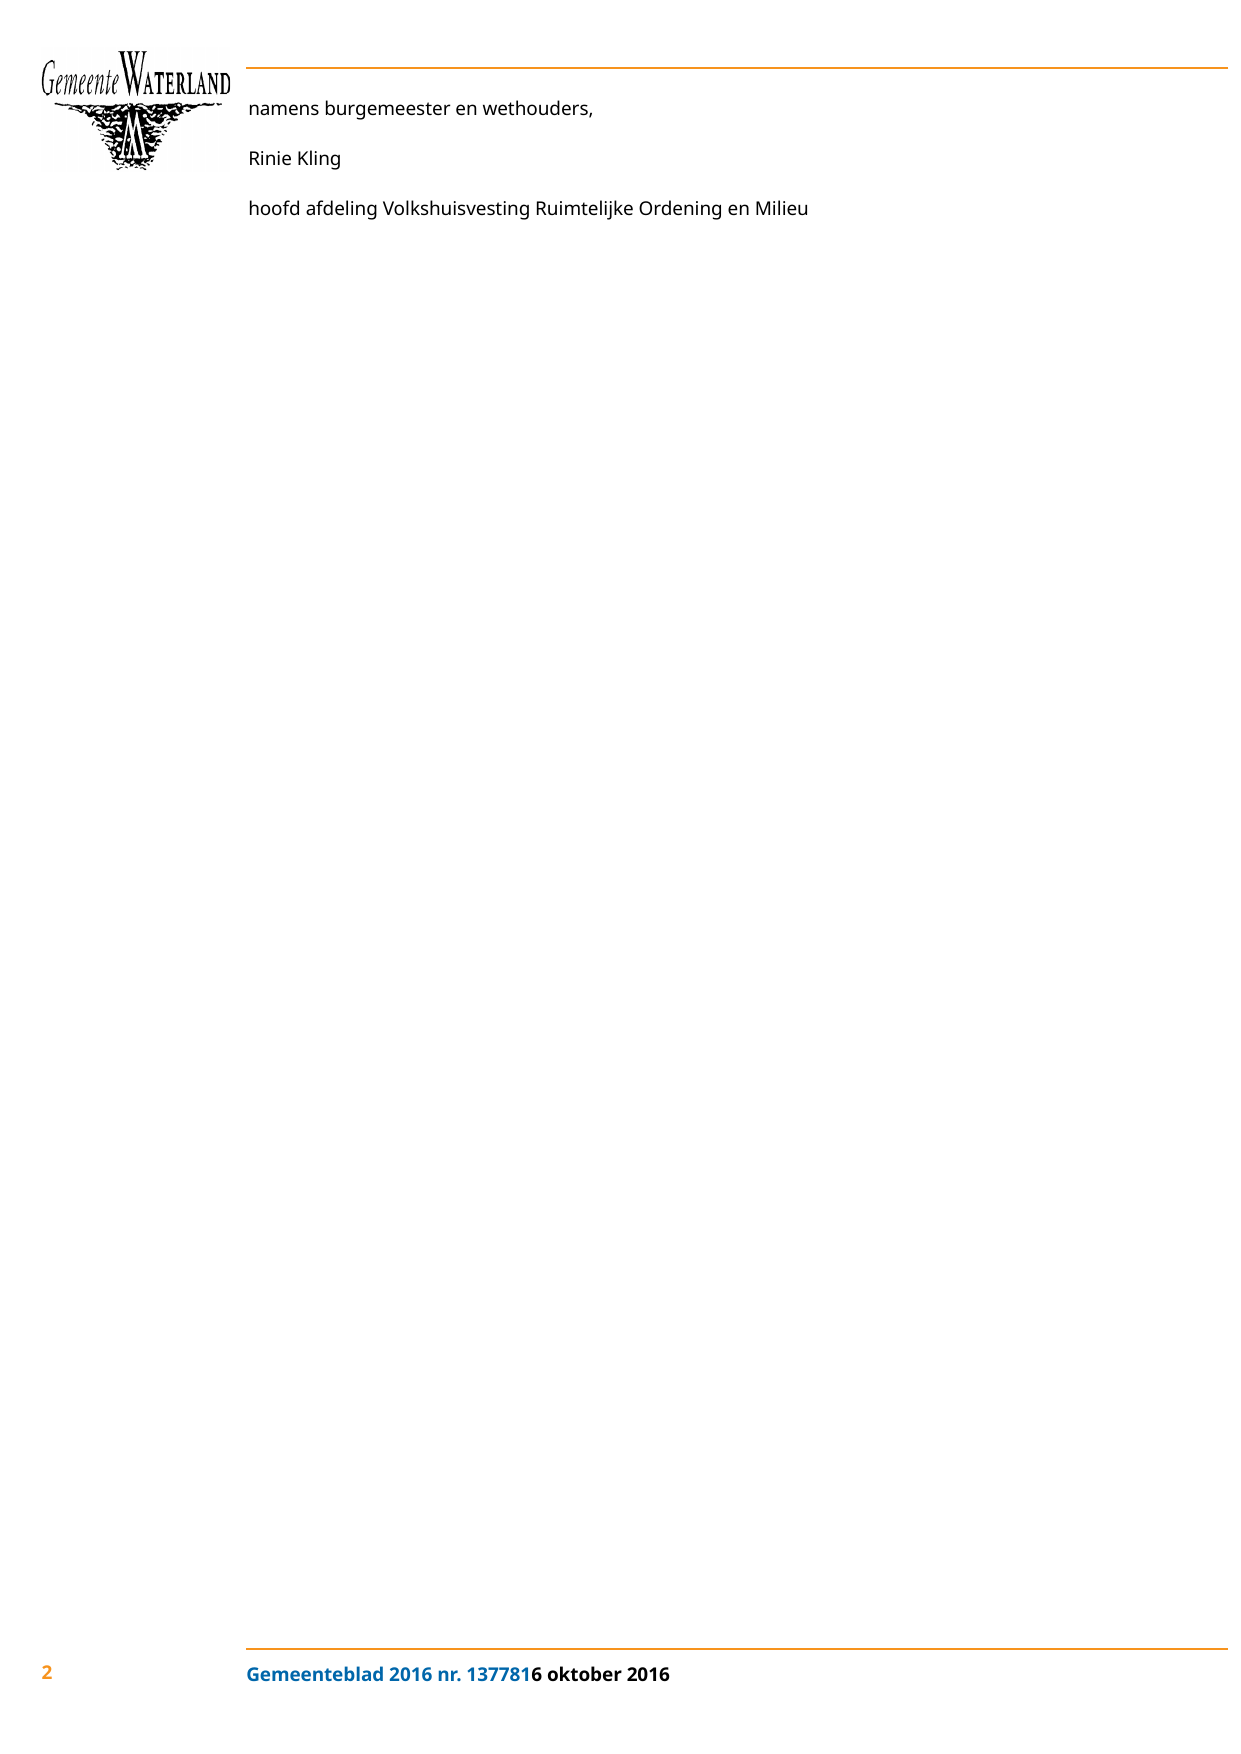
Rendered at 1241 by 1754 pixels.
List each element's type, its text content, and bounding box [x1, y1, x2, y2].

text Rinie Kling [248, 145, 1152, 171]
text namens burgemeester en wethouders, [248, 95, 1152, 121]
text hoofd afdeling Volkshuisvesting Ruimtelijke Ordening en Milieu [248, 196, 1152, 221]
picture [41, 47, 231, 172]
